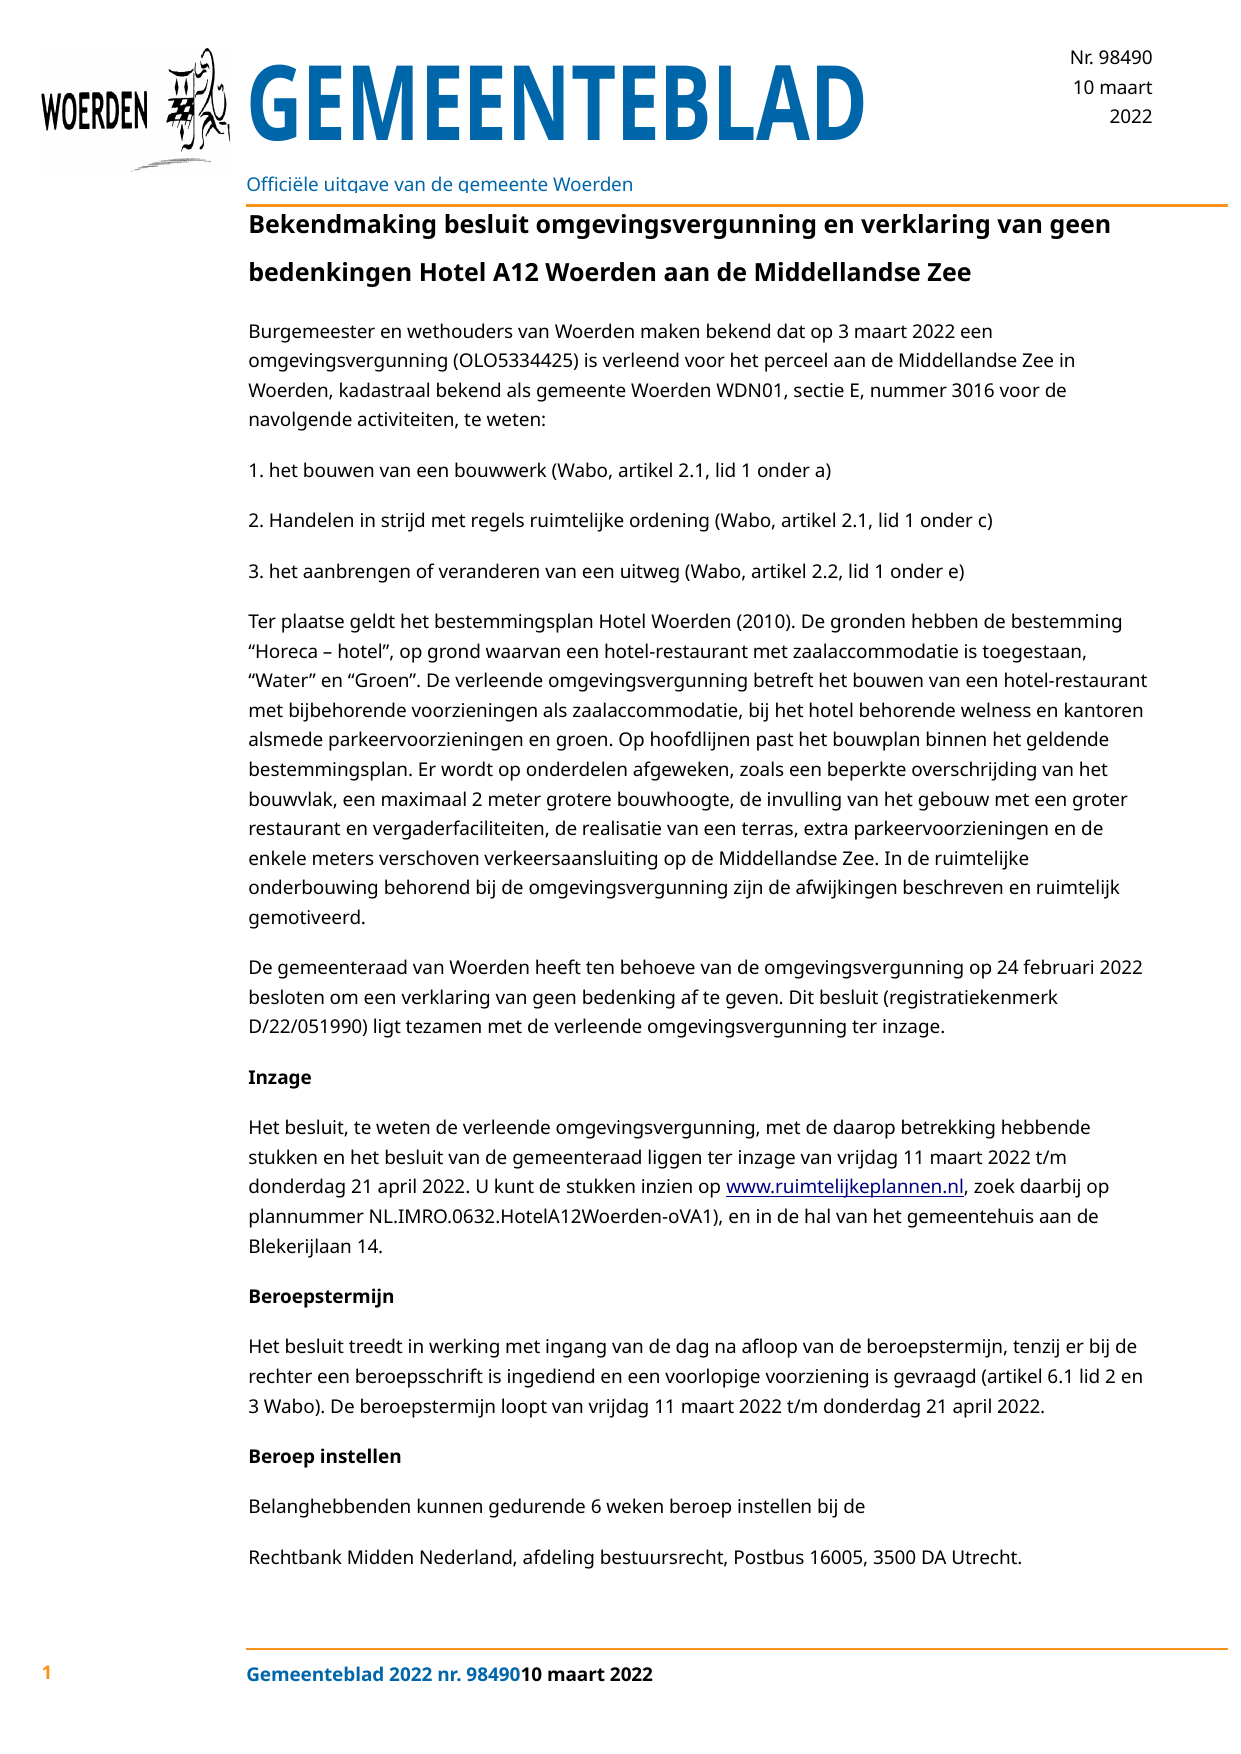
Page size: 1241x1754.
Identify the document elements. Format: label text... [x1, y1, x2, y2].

text Belanghebbenden kunnen gedurende 6 weken beroep instellen bij de [248, 1494, 1152, 1519]
text 1. het bouwen van een bouwwerk (Wabo, artikel 2.1, lid 1 onder a) [248, 457, 1152, 483]
text De gemeenteraad van Woerden heeft ten behoeve van de omgevingsvergunning op 24 februari 2022 besloten om een verklaring van geen bedenking af te geven. Dit besluit (registratiekenmerk D/22/051990) ligt tezamen met de verleende omgevingsvergunning ter inzage. [248, 954, 1152, 1039]
text Inzage [248, 1064, 1152, 1090]
text 3. het aanbrengen of veranderen van een uitweg (Wabo, artikel 2.2, lid 1 onder e) [248, 558, 1152, 584]
text Beroep instellen [248, 1443, 1152, 1469]
text Het besluit, te weten de verleende omgevingsvergunning, met de daarop betrekking hebbende stukken en het besluit van de gemeenteraad liggen ter inzage van vrijdag 11 maart 2022 t/m donderdag 21 april 2022. U kunt de stukken inzien op www.ruimtelijkeplannen.nl, zoek daarbij op plannummer NL.IMRO.0632.HotelA12Woerden-oVA1), en in de hal van het gemeentehuis aan de Blekerijlaan 14. [248, 1114, 1152, 1259]
picture [41, 47, 231, 172]
text Het besluit treedt in werking met ingang van de dag na afloop van de beroepstermijn, tenzij er bij de rechter een beroepsschrift is ingediend en een voorlopige voorziening is gevraagd (artikel 6.1 lid 2 en 3 Wabo). De beroepstermijn loopt van vrijdag 11 maart 2022 t/m donderdag 21 april 2022. [248, 1334, 1152, 1419]
text 2. Handelen in strijd met regels ruimtelijke ordening (Wabo, artikel 2.1, lid 1 onder c) [248, 507, 1152, 533]
text Ter plaatse geldt het bestemmingsplan Hotel Woerden (2010). De gronden hebben de bestemming “Horeca – hotel”, op grond waarvan een hotel-restaurant met zaalaccommodatie is toegestaan, “Water” en “Groen”. De verleende omgevingsvergunning betreft het bouwen van een hotel-restaurant met bijbehorende voorzieningen als zaalaccommodatie, bij het hotel behorende welness en kantoren alsmede parkeervoorzieningen en groen. Op hoofdlijnen past het bouwplan binnen het geldende bestemmingsplan. Er wordt op onderdelen afgeweken, zoals een beperkte overschrijding van het bouwvlak, een maximaal 2 meter grotere bouwhoogte, de invulling van het gebouw met een groter restaurant en vergaderfaciliteiten, de realisatie van een terras, extra parkeervoorzieningen en de enkele meters verschoven verkeersaansluiting op de Middellandse Zee. In de ruimtelijke onderbouwing behorend bij de omgevingsvergunning zijn de afwijkingen beschreven en ruimtelijk gemotiveerd. [248, 608, 1152, 930]
text Burgemeester en wethouders van Woerden maken bekend dat op 3 maart 2022 een omgevingsvergunning (OLO5334425) is verleend voor het perceel aan de Middellandse Zee in Woerden, kadastraal bekend als gemeente Woerden WDN01, sectie E, nummer 3016 voor de navolgende activiteiten, te weten: [248, 318, 1152, 432]
text Bekendmaking besluit omgevingsvergunning en verklaring van geen bedenkingen Hotel A12 Woerden aan de Middellandse Zee [248, 207, 1152, 288]
text Beroepstermijn [248, 1283, 1152, 1309]
text Rechtbank Midden Nederland, afdeling bestuursrecht, Postbus 16005, 3500 DA Utrecht. [248, 1544, 1152, 1570]
